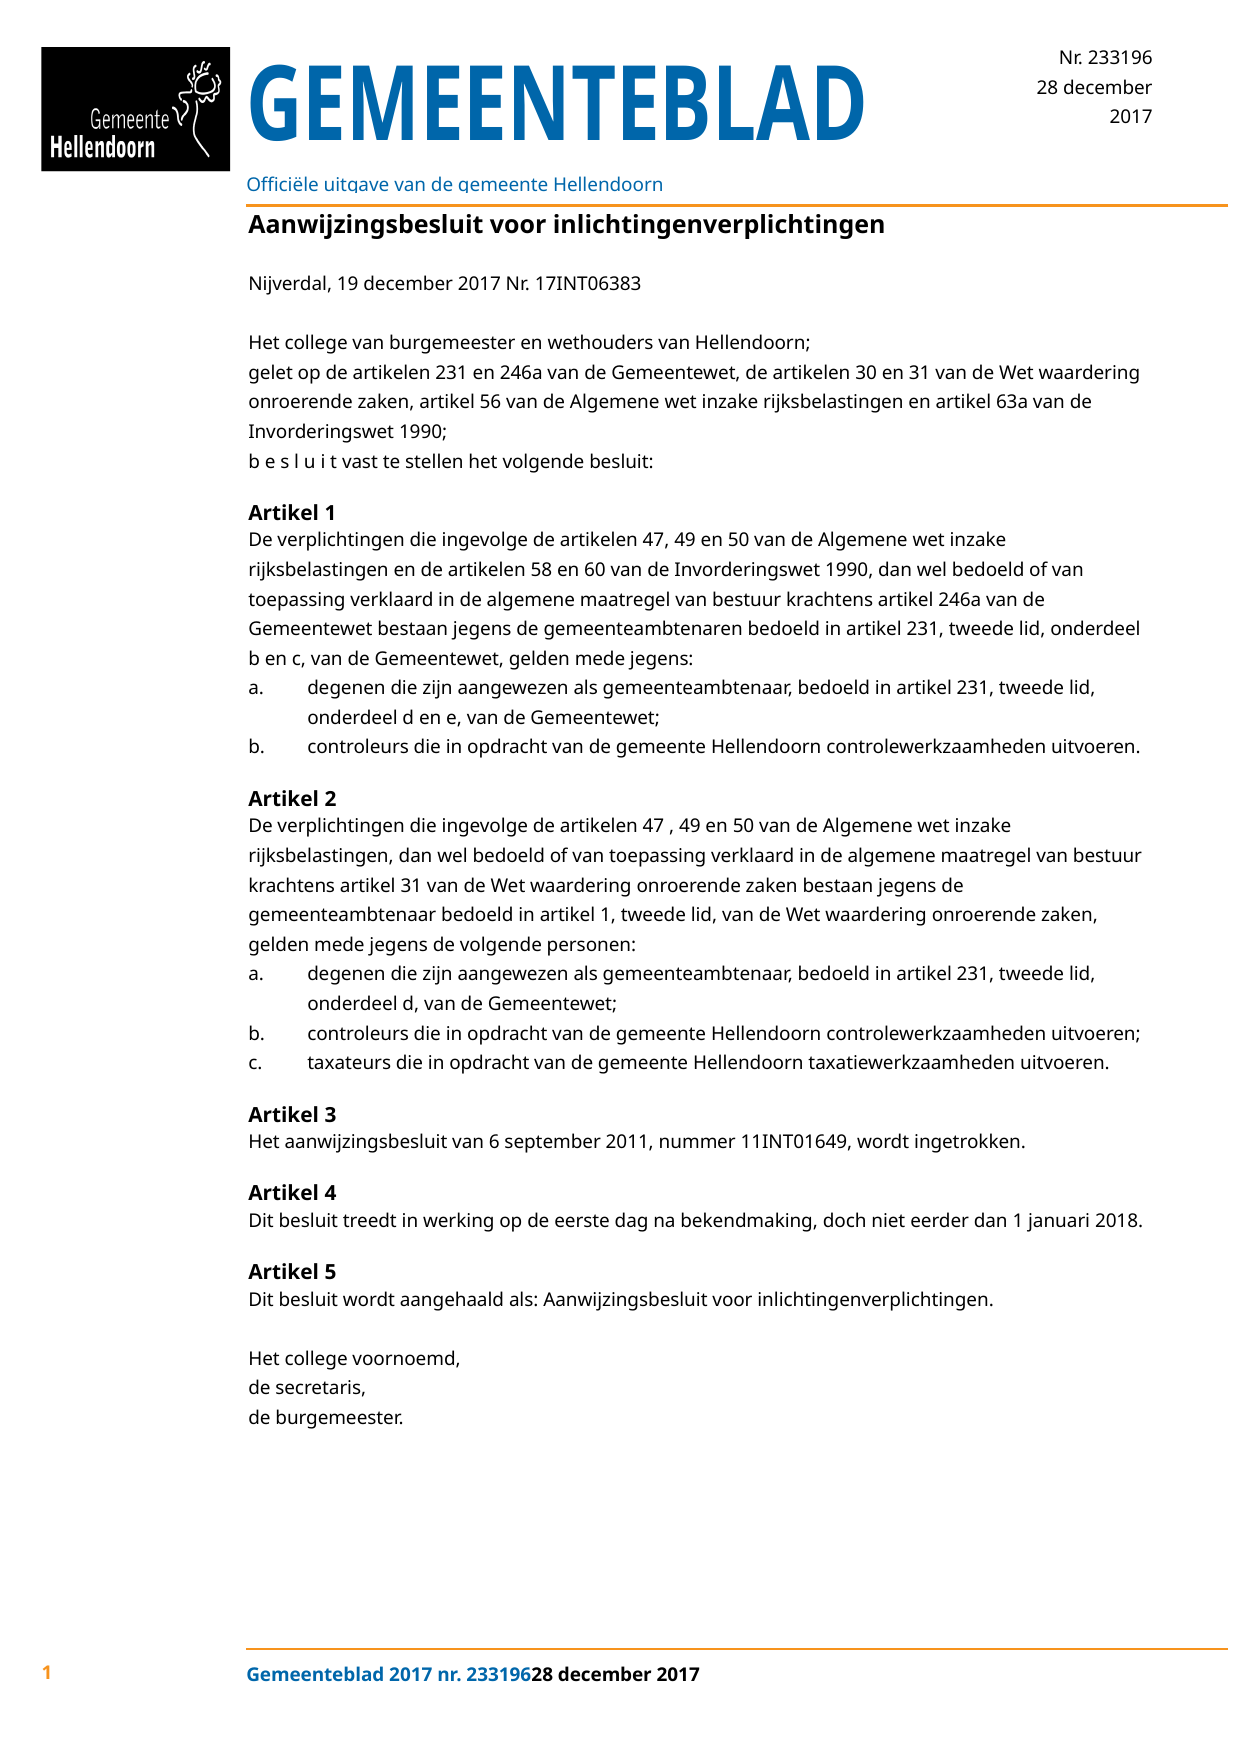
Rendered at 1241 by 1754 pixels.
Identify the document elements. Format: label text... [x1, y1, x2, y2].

text Het college voornoemd, [248, 1345, 1152, 1371]
list degenen die zijn aangewezen als gemeenteambtenaar, bedoeld in artikel 231, tweede lid, onderdeel d en e, van de Gemeentewet; [248, 674, 1152, 730]
text Nijverdal, 19 december 2017 Nr. 17INT06383 [248, 270, 1152, 296]
text Artikel 1 [248, 498, 1152, 527]
list taxateurs die in opdracht van de gemeente Hellendoorn taxatiewerkzaamheden uitvoeren. [248, 1049, 1152, 1075]
text Aanwijzingsbesluit voor inlichtingenverplichtingen [248, 207, 1152, 241]
text De verplichtingen die ingevolge de artikelen 47, 49 en 50 van de Algemene wet inzake rijksbelastingen en de artikelen 58 en 60 van de Invorderingswet 1990, dan wel bedoeld of van toepassing verklaard in de algemene maatregel van bestuur krachtens artikel 246a van de Gemeentewet bestaan jegens de gemeenteambtenaren bedoeld in artikel 231, tweede lid, onderdeel b en c, van de Gemeentewet, gelden mede jegens: [248, 527, 1152, 671]
text Artikel 2 [248, 784, 1152, 813]
text de secretaris, [248, 1374, 1152, 1400]
text Het aanwijzingsbesluit van 6 september 2011, nummer 11INT01649, wordt ingetrokken. [248, 1128, 1152, 1154]
text b e s l u i t vast te stellen het volgende besluit: [248, 448, 1152, 473]
text Artikel 4 [248, 1178, 1152, 1207]
text Dit besluit wordt aangehaald als: Aanwijzingsbesluit voor inlichtingenverplichtingen. [248, 1286, 1152, 1312]
text De verplichtingen die ingevolge de artikelen 47 , 49 en 50 van de Algemene wet inzake rijksbelastingen, dan wel bedoeld of van toepassing verklaard in de algemene maatregel van bestuur krachtens artikel 31 van de Wet waardering onroerende zaken bestaan jegens de gemeenteambtenaar bedoeld in artikel 1, tweede lid, van de Wet waardering onroerende zaken, gelden mede jegens de volgende personen: [248, 813, 1152, 957]
picture [41, 47, 231, 172]
text Artikel 3 [248, 1100, 1152, 1128]
text de burgemeester. [248, 1404, 1152, 1430]
text Artikel 5 [248, 1257, 1152, 1286]
text Het college van burgemeester en wethouders van Hellendoorn; [248, 329, 1152, 355]
text Dit besluit treedt in werking op de eerste dag na bekendmaking, doch niet eerder dan 1 januari 2018. [248, 1207, 1152, 1233]
list degenen die zijn aangewezen als gemeenteambtenaar, bedoeld in artikel 231, tweede lid, onderdeel d, van de Gemeentewet; [248, 961, 1152, 1016]
list controleurs die in opdracht van de gemeente Hellendoorn controlewerkzaamheden uitvoeren. [248, 734, 1152, 759]
text gelet op de artikelen 231 en 246a van de Gemeentewet, de artikelen 30 en 31 van de Wet waardering onroerende zaken, artikel 56 van de Algemene wet inzake rijksbelastingen en artikel 63a van de Invorderingswet 1990; [248, 359, 1152, 444]
list controleurs die in opdracht van de gemeente Hellendoorn controlewerkzaamheden uitvoeren; [248, 1020, 1152, 1045]
